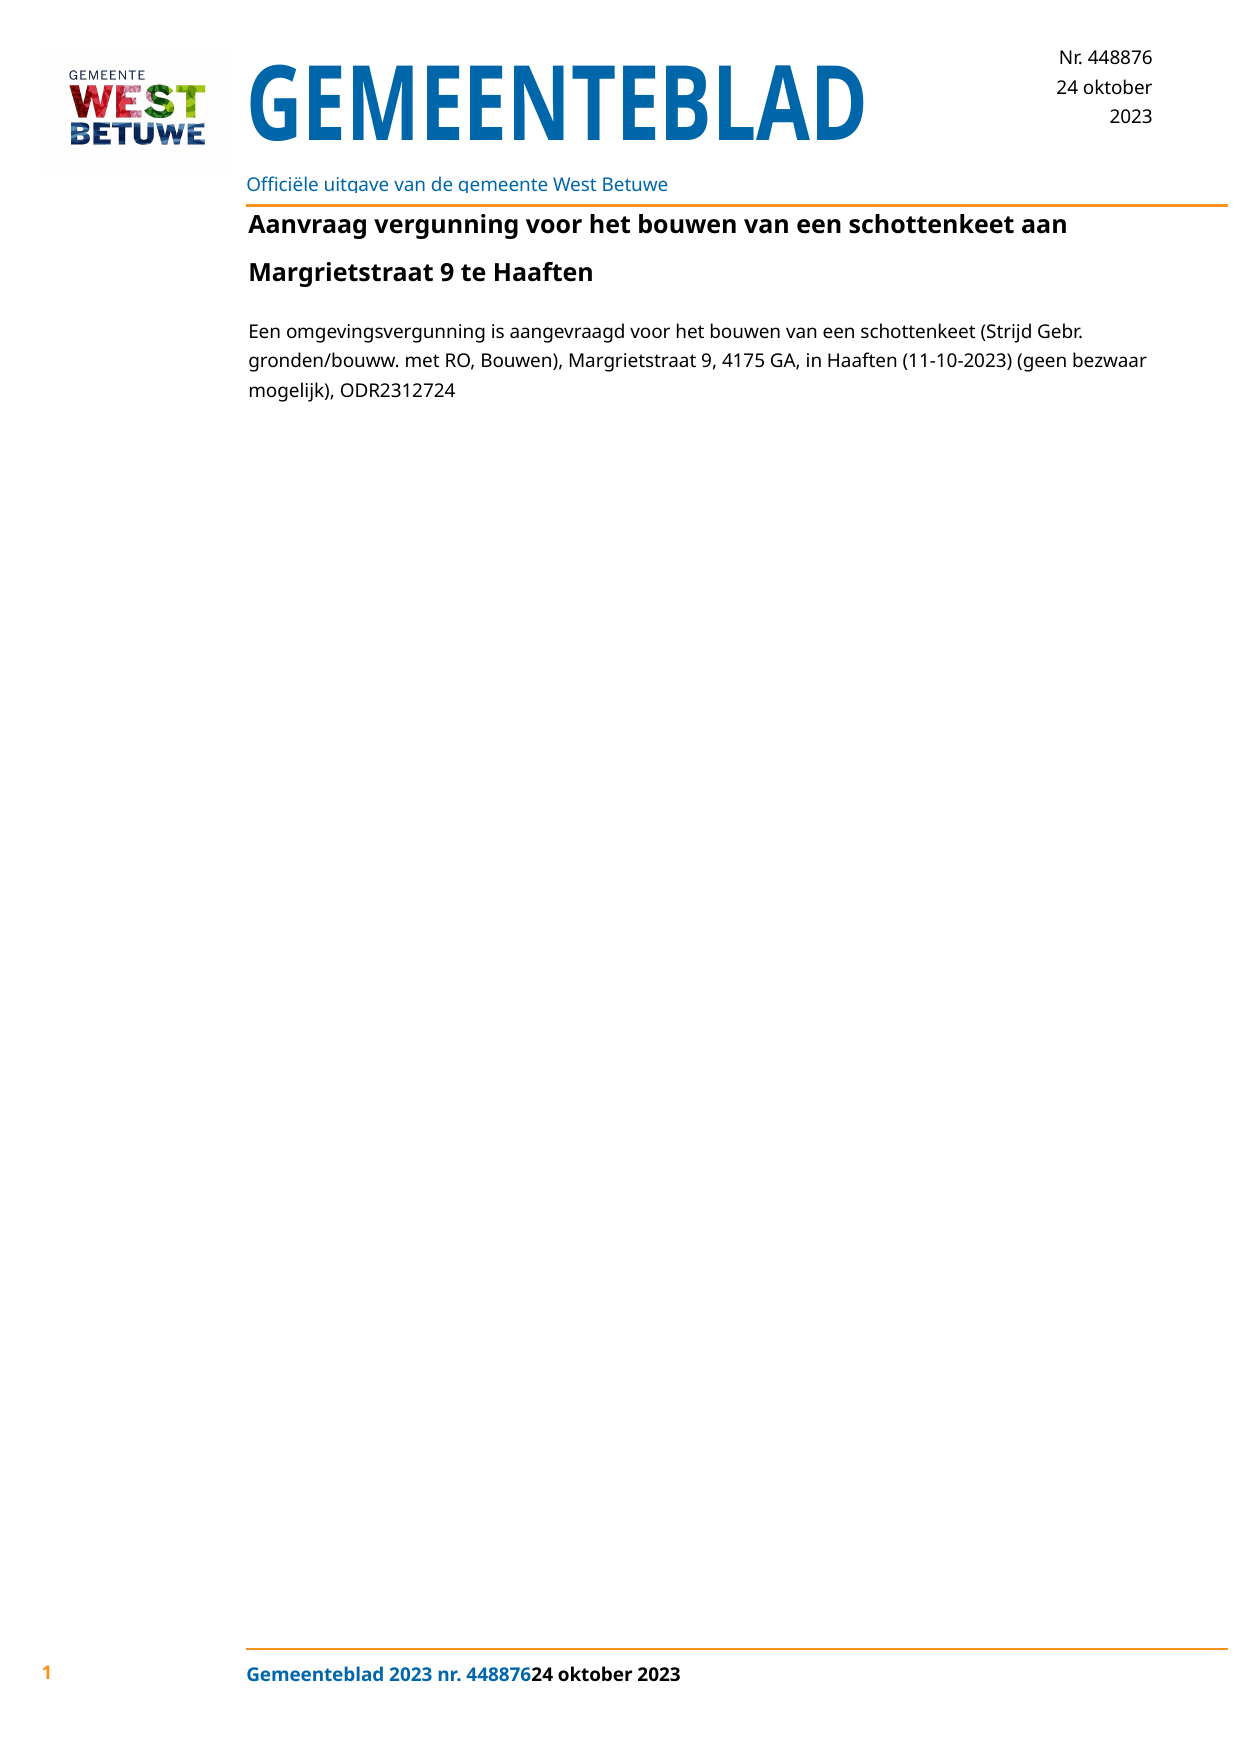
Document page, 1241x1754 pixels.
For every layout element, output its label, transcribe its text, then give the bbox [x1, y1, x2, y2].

text Aanvraag vergunning voor het bouwen van een schottenkeet aan Margrietstraat 9 te Haaften [248, 207, 1152, 288]
picture [41, 47, 231, 172]
text Een omgevingsvergunning is aangevraagd voor het bouwen van een schottenkeet (Strijd Gebr. gronden/bouww. met RO, Bouwen), Margrietstraat 9, 4175 GA, in Haaften (11-10-2023) (geen bezwaar mogelijk), ODR2312724 [248, 318, 1152, 403]
